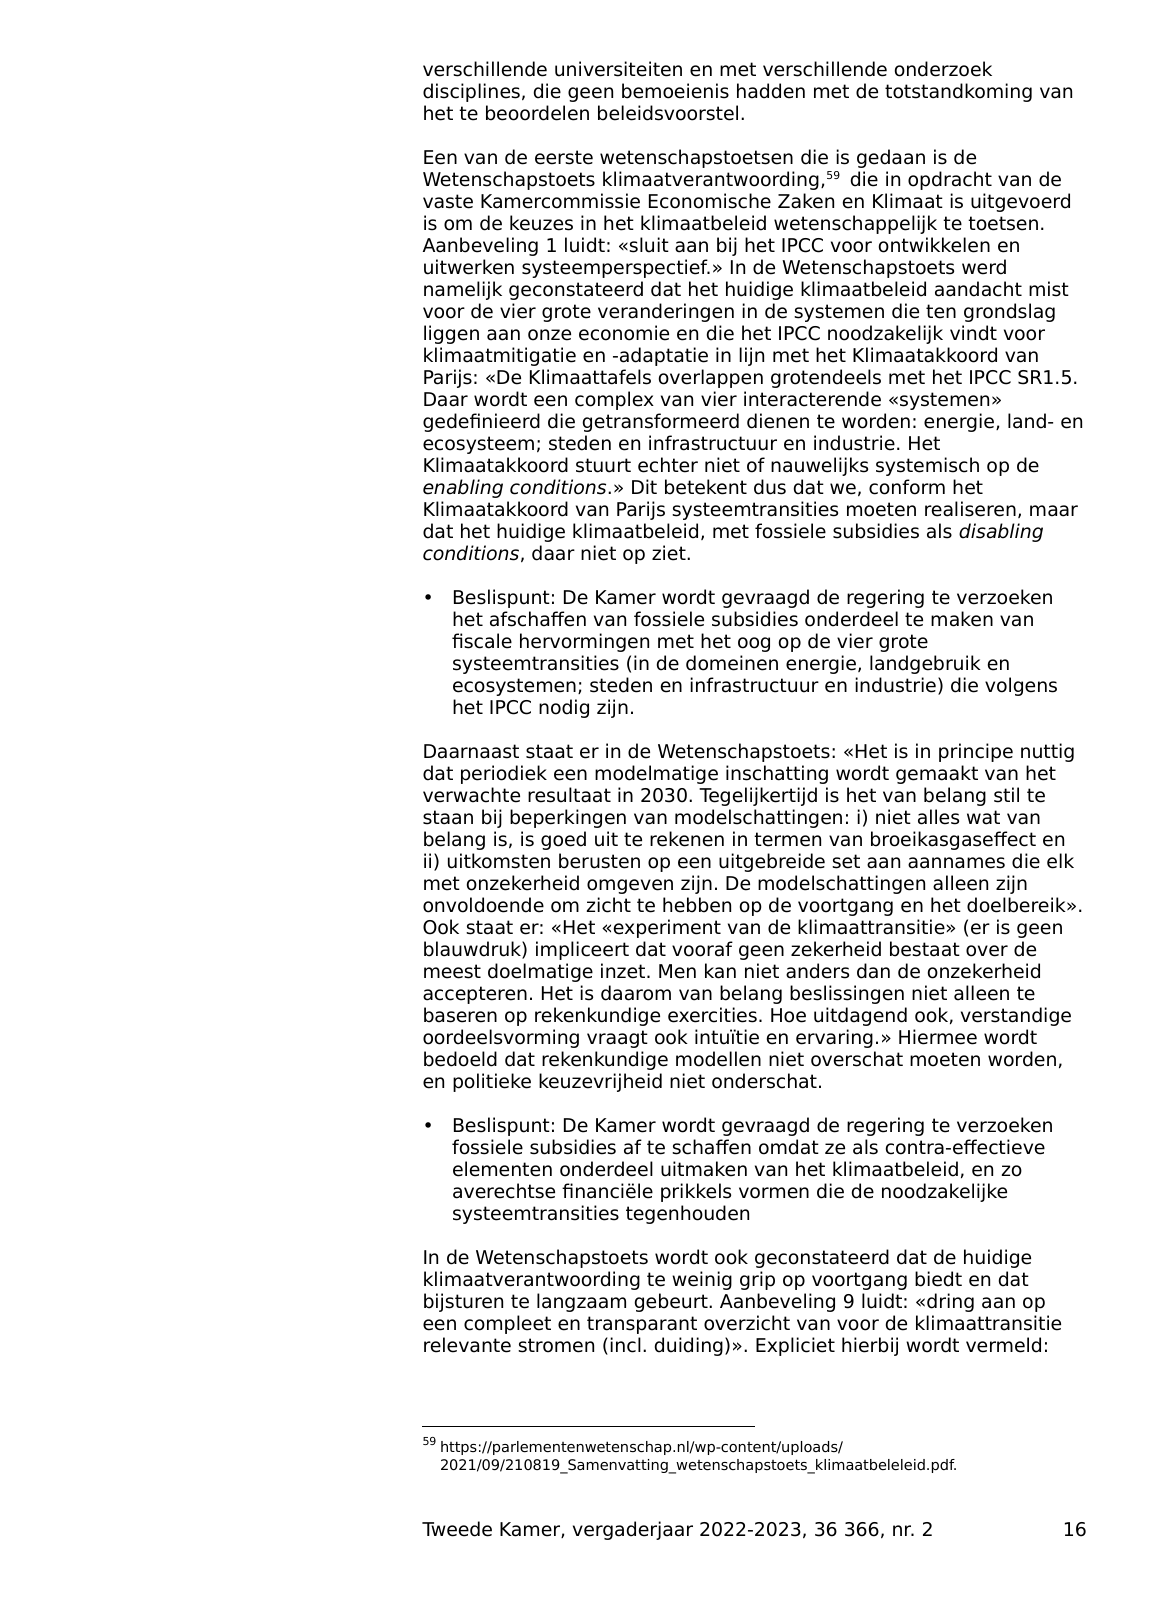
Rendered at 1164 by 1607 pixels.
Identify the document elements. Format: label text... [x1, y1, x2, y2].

text • Beslispunt: De Kamer wordt gevraagd de regering te verzoeken fossiele subsidies af te schaffen omdat ze als contra-effectieve elementen onderdeel uitmaken van het klimaatbeleid, en zo averechtse financiële prikkels vormen die de noodzakelijke systeemtransities tegenhouden [422, 1115, 1087, 1225]
text verschillende universiteiten en met verschillende onderzoek disciplines, die geen bemoeienis hadden met de totstandkoming van het te beoordelen beleidsvoorstel. [422, 59, 1087, 125]
text https://parlementenwetenschap.nl/wp-content/uploads/2021/09/210819_Samenvatting_wetenschapstoets_klimaatbeleleid.pdf. [422, 1435, 1087, 1474]
text • Beslispunt: De Kamer wordt gevraagd de regering te verzoeken het afschaffen van fossiele subsidies onderdeel te maken van fiscale hervormingen met het oog op de vier grote systeemtransities (in de domeinen energie, landgebruik en ecosystemen; steden en infrastructuur en industrie) die volgens het IPCC nodig zijn. [422, 587, 1087, 719]
text Een van de eerste wetenschapstoetsen die is gedaan is de Wetenschapstoets klimaatverantwoording, die in opdracht van de vaste Kamercommissie Economische Zaken en Klimaat is uitgevoerd is om de keuzes in het klimaatbeleid wetenschappelijk te toetsen. Aanbeveling 1 luidt: «sluit aan bij het IPCC voor ontwikkelen en uitwerken systeemperspectief.» In de Wetenschapstoets werd namelijk geconstateerd dat het huidige klimaatbeleid aandacht mist voor de vier grote veranderingen in de systemen die ten grondslag liggen aan onze economie en die het IPCC noodzakelijk vindt voor klimaatmitigatie en -adaptatie in lijn met het Klimaatakkoord van Parijs: «De Klimaattafels overlappen grotendeels met het IPCC SR1.5. Daar wordt een complex van vier interacterende «systemen» gedefinieerd die getransformeerd dienen te worden: energie, land- en ecosysteem; steden en infrastructuur en industrie. Het Klimaatakkoord stuurt echter niet of nauwelijks systemisch op de enabling conditions.» Dit betekent dus dat we, conform het Klimaatakkoord van Parijs systeemtransities moeten realiseren, maar dat het huidige klimaatbeleid, met fossiele subsidies als disabling conditions, daar niet op ziet. [422, 147, 1087, 565]
text In de Wetenschapstoets wordt ook geconstateerd dat de huidige klimaatverantwoording te weinig grip op voortgang biedt en dat bijsturen te langzaam gebeurt. Aanbeveling 9 luidt: «dring aan op een compleet en transparant overzicht van voor de klimaattransitie relevante stromen (incl. duiding)». Expliciet hierbij wordt vermeld: [422, 1247, 1087, 1357]
text Daarnaast staat er in de Wetenschapstoets: «Het is in principe nuttig dat periodiek een modelmatige inschatting wordt gemaakt van het verwachte resultaat in 2030. Tegelijkertijd is het van belang stil te staan bij beperkingen van modelschattingen: i) niet alles wat van belang is, is goed uit te rekenen in termen van broeikasgaseffect en ii) uitkomsten berusten op een uitgebreide set aan aannames die elk met onzekerheid omgeven zijn. De modelschattingen alleen zijn onvoldoende om zicht te hebben op de voortgang en het doelbereik». Ook staat er: «Het «experiment van de klimaattransitie» (er is geen blauwdruk) impliceert dat vooraf geen zekerheid bestaat over de meest doelmatige inzet. Men kan niet anders dan de onzekerheid accepteren. Het is daarom van belang beslissingen niet alleen te baseren op rekenkundige exercities. Hoe uitdagend ook, verstandige oordeelsvorming vraagt ook intuïtie en ervaring.» Hiermee wordt bedoeld dat rekenkundige modellen niet overschat moeten worden, en politieke keuzevrijheid niet onderschat. [422, 741, 1087, 1093]
